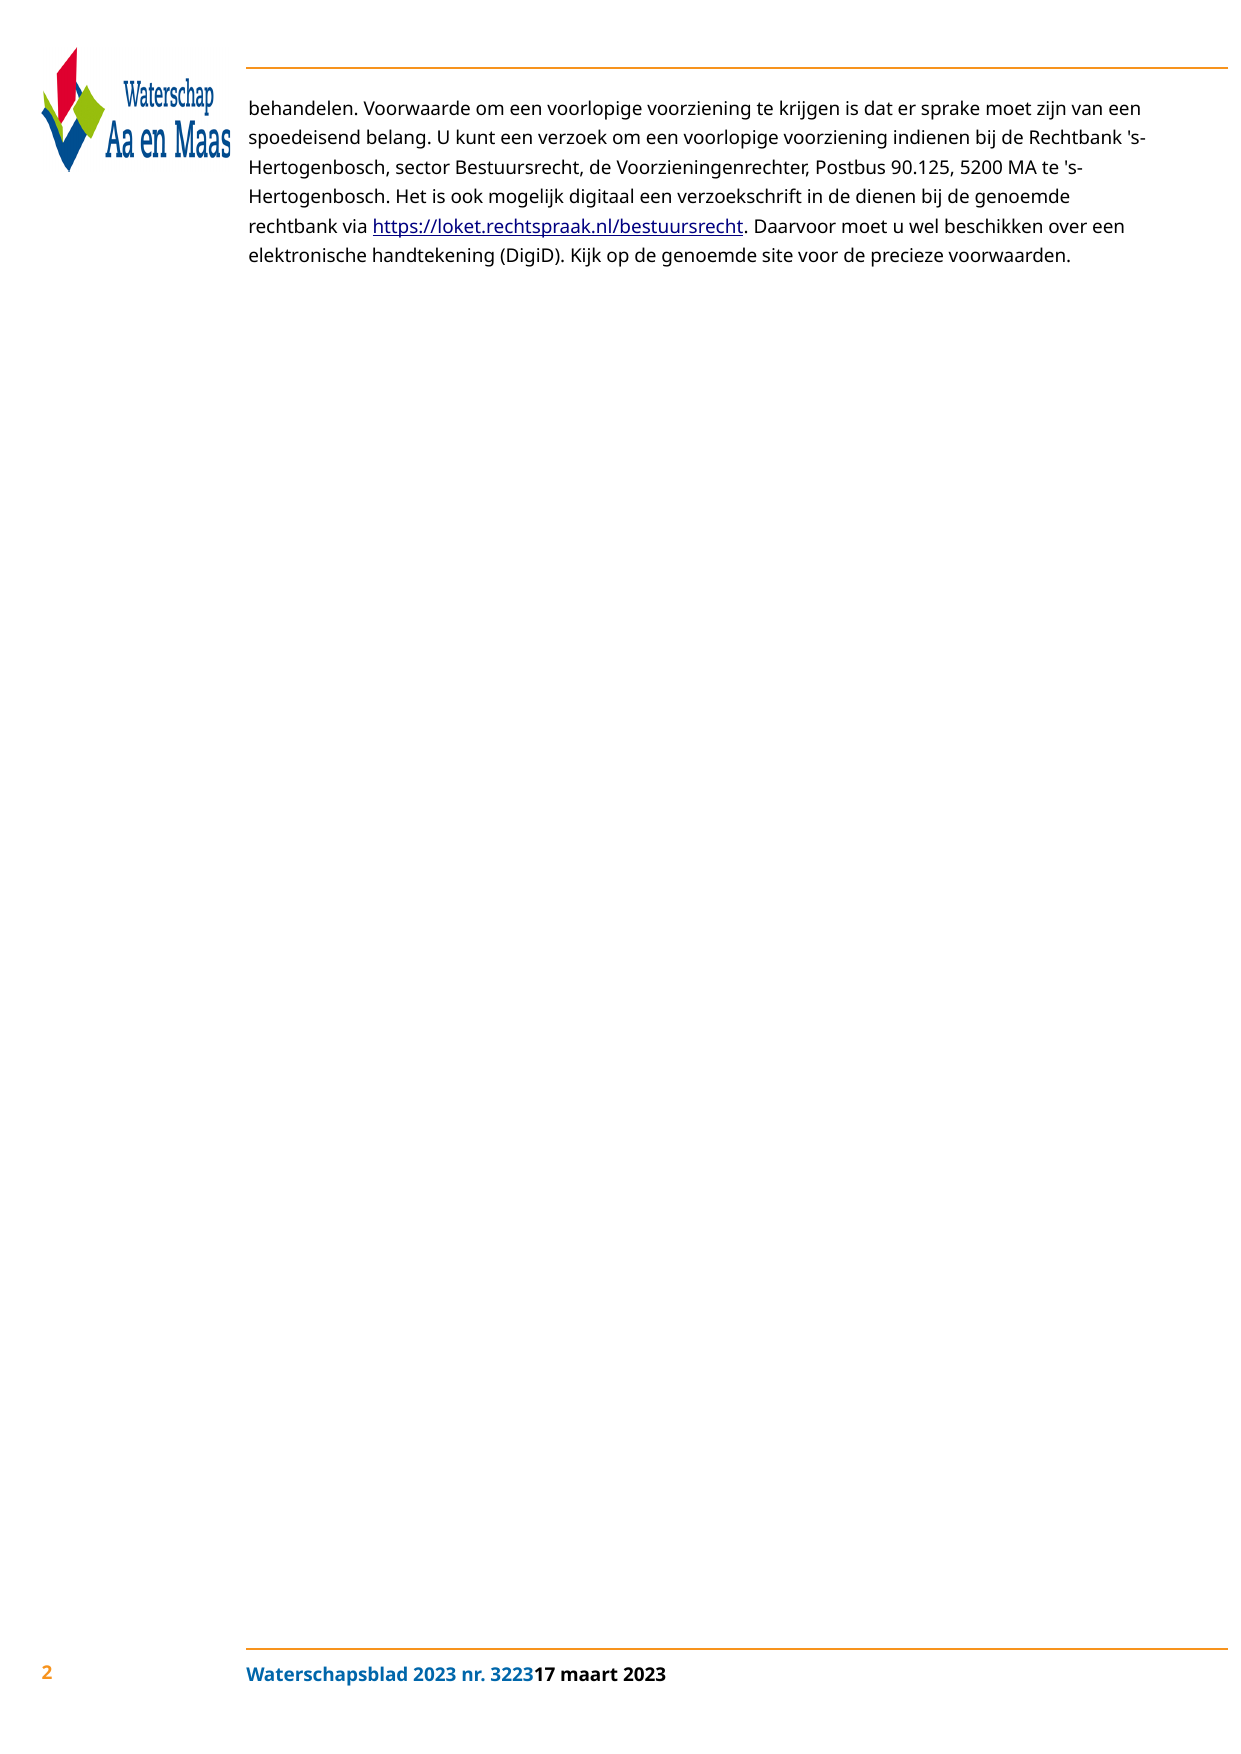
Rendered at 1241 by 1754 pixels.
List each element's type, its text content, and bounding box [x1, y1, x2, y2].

text behandelen. Voorwaarde om een voorlopige voorziening te krijgen is dat er sprake moet zijn van een spoedeisend belang. U kunt een verzoek om een voorlopige voorziening indienen bij de Rechtbank 's-Hertogenbosch, sector Bestuursrecht, de Voorzieningenrechter, Postbus 90.125, 5200 MA te 's-Hertogenbosch. Het is ook mogelijk digitaal een verzoekschrift in de dienen bij de genoemde rechtbank via https://loket.rechtspraak.nl/bestuursrecht. Daarvoor moet u wel beschikken over een elektronische handtekening (DigiD). Kijk op de genoemde site voor de precieze voorwaarden. [248, 95, 1152, 268]
picture [41, 47, 231, 172]
